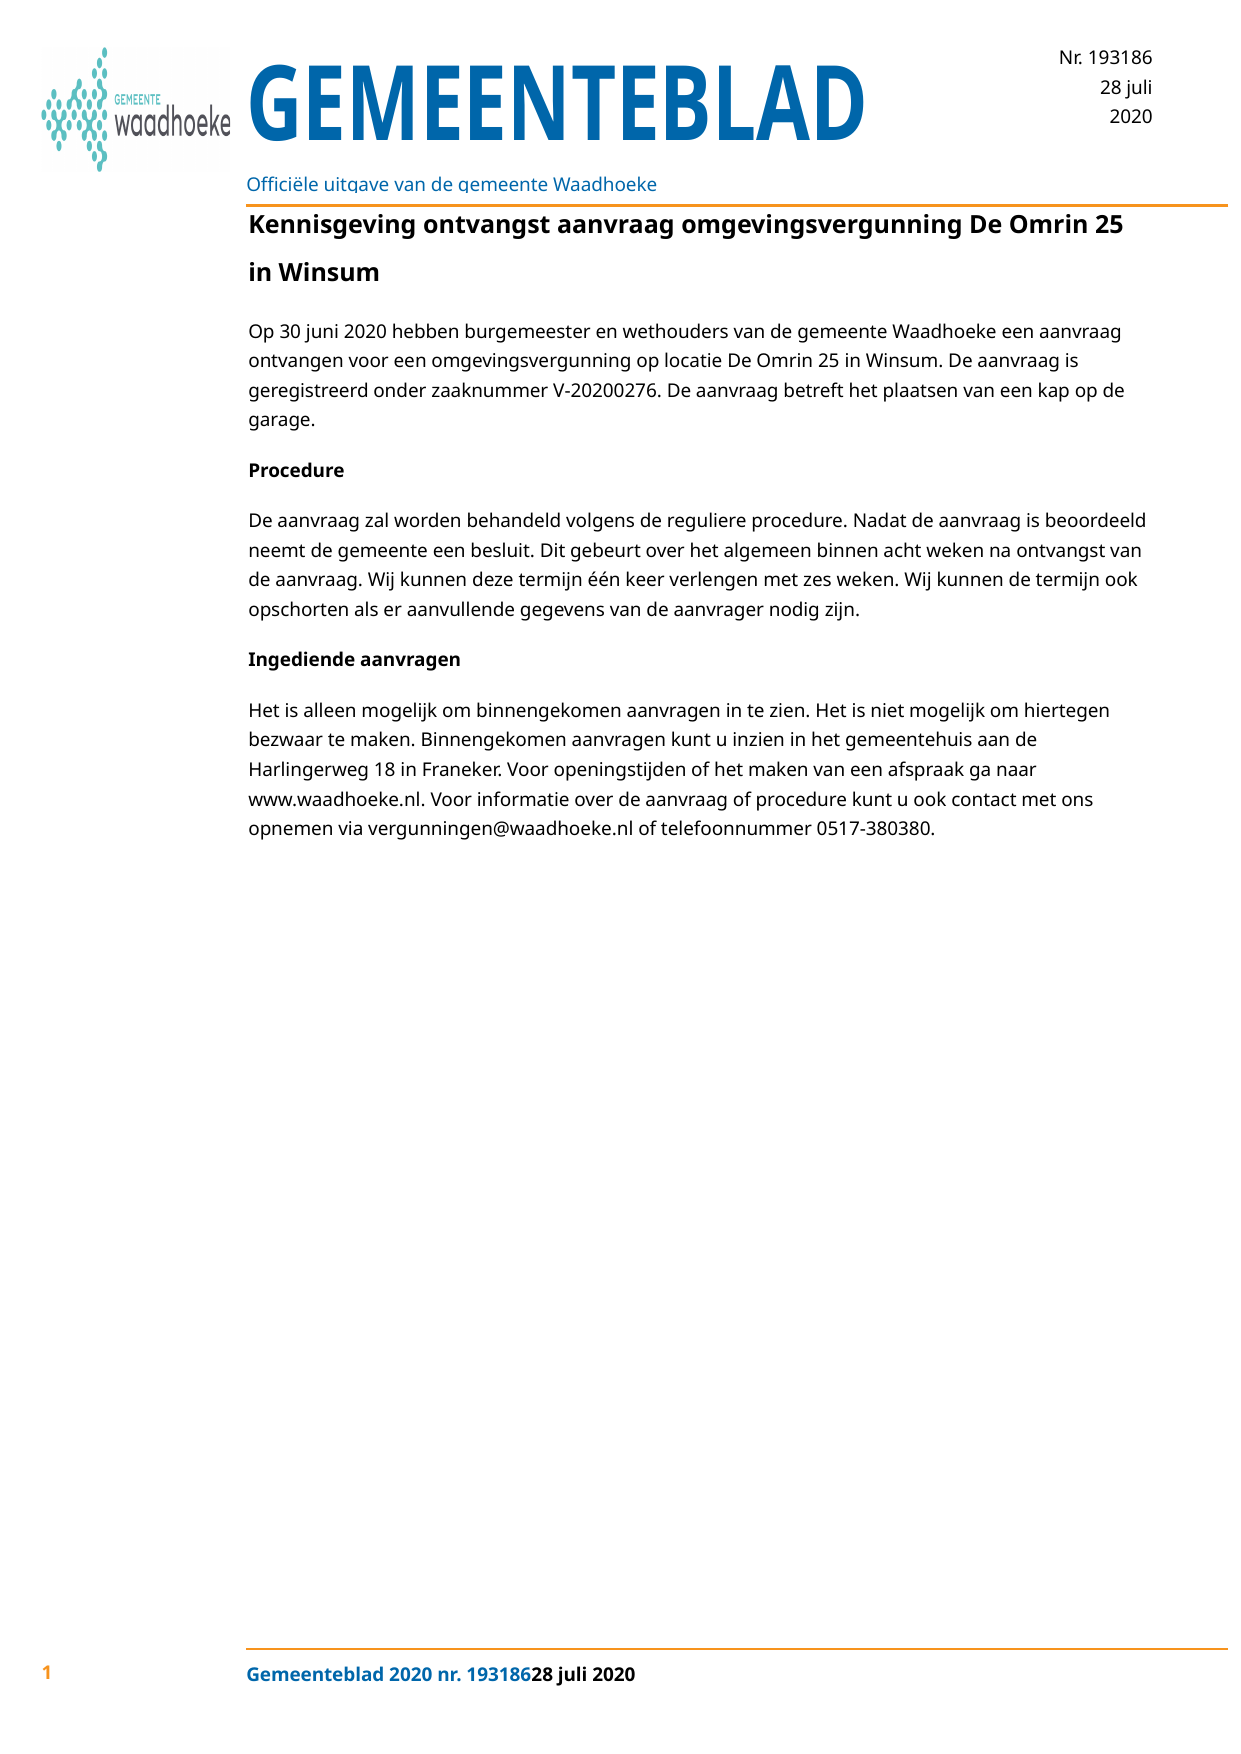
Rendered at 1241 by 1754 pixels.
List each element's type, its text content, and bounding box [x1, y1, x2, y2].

text Procedure [248, 457, 1152, 483]
text Het is alleen mogelijk om binnengekomen aanvragen in te zien. Het is niet mogelijk om hiertegen bezwaar te maken. Binnengekomen aanvragen kunt u inzien in het gemeentehuis aan de Harlingerweg 18 in Franeker. Voor openingstijden of het maken van een afspraak ga naar www.waadhoeke.nl. Voor informatie over de aanvraag of procedure kunt u ook contact met ons opnemen via vergunningen@waadhoeke.nl of telefoonnummer 0517-380380. [248, 697, 1152, 841]
text De aanvraag zal worden behandeld volgens de reguliere procedure. Nadat de aanvraag is beoordeeld neemt de gemeente een besluit. Dit gebeurt over het algemeen binnen acht weken na ontvangst van de aanvraag. Wij kunnen deze termijn één keer verlengen met zes weken. Wij kunnen de termijn ook opschorten als er aanvullende gegevens van de aanvrager nodig zijn. [248, 507, 1152, 622]
picture [41, 47, 231, 172]
text Kennisgeving ontvangst aanvraag omgevingsvergunning De Omrin 25 in Winsum [248, 207, 1152, 288]
text Ingediende aanvragen [248, 647, 1152, 672]
text Op 30 juni 2020 hebben burgemeester en wethouders van de gemeente Waadhoeke een aanvraag ontvangen voor een omgevingsvergunning op locatie De Omrin 25 in Winsum. De aanvraag is geregistreerd onder zaaknummer V-20200276. De aanvraag betreft het plaatsen van een kap op de garage. [248, 318, 1152, 432]
